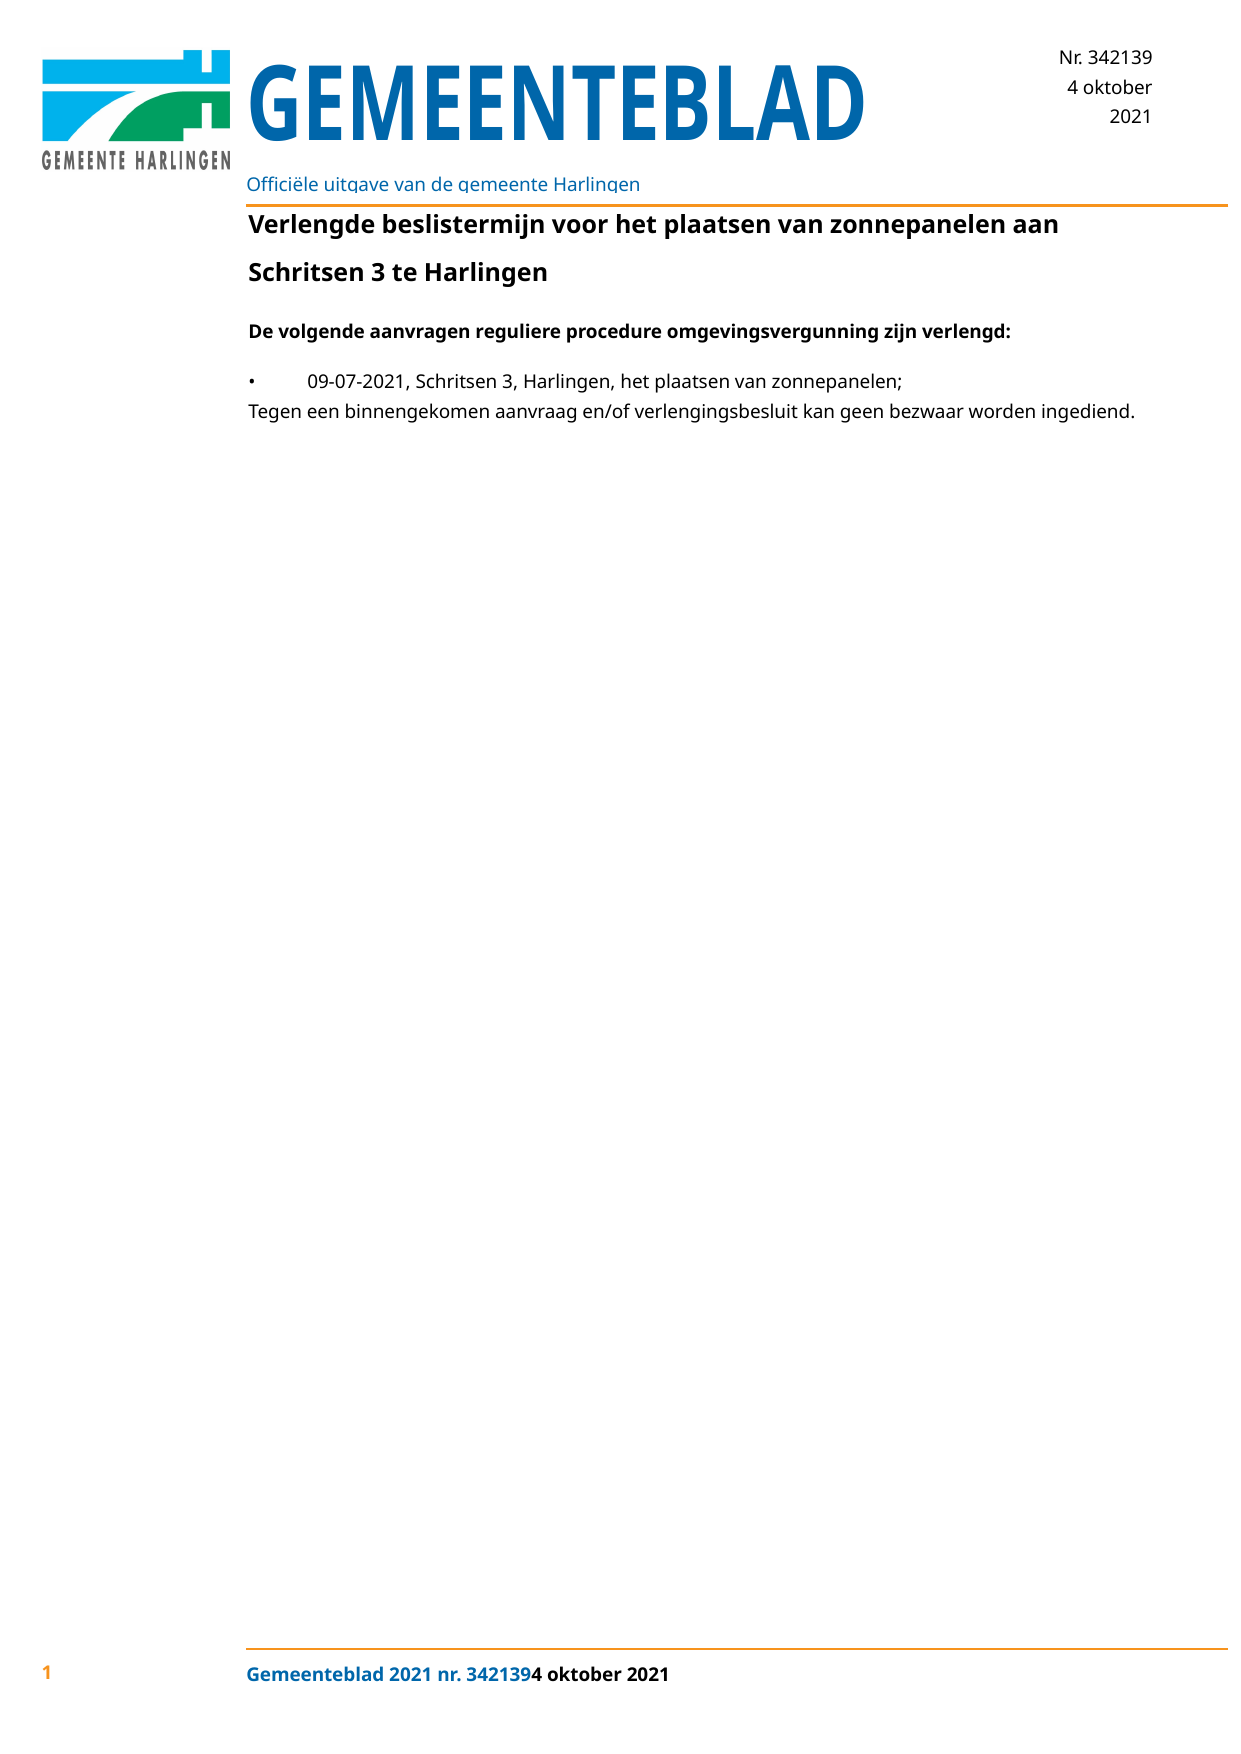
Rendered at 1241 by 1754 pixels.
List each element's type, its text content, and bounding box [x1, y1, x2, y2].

text Tegen een binnengekomen aanvraag en/of verlengingsbesluit kan geen bezwaar worden ingediend. [248, 398, 1152, 424]
picture [41, 47, 231, 172]
text De volgende aanvragen reguliere procedure omgevingsvergunning zijn verlengd: [248, 318, 1152, 344]
text Verlengde beslistermijn voor het plaatsen van zonnepanelen aan Schritsen 3 te Harlingen [248, 207, 1152, 288]
list 09-07-2021, Schritsen 3, Harlingen, het plaatsen van zonnepanelen; [248, 368, 1152, 394]
